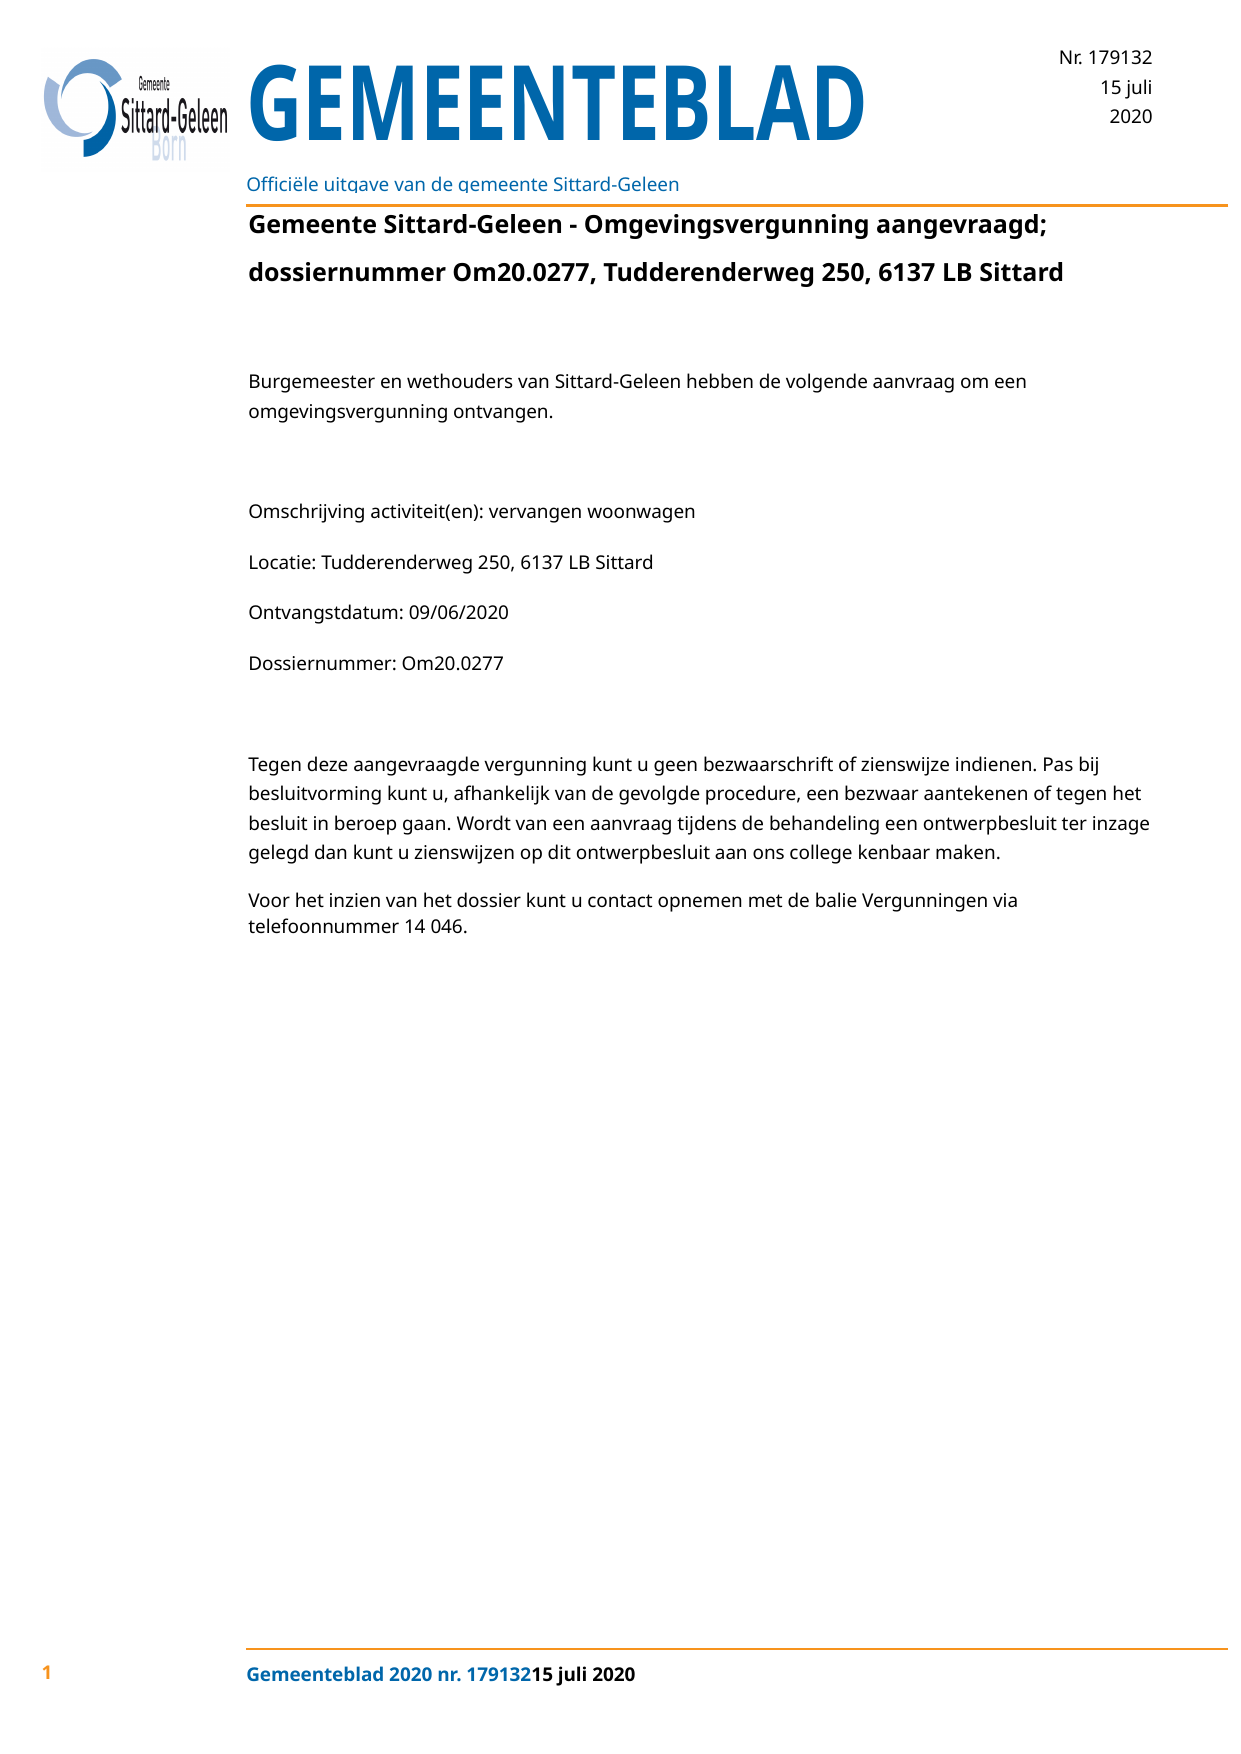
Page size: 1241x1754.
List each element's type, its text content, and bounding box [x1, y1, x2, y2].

text Locatie: Tudderenderweg 250, 6137 LB Sittard [248, 549, 1152, 575]
text Omschrijving activiteit(en): vervangen woonwagen [248, 499, 1152, 524]
text Tegen deze aangevraagde vergunning kunt u geen bezwaarschrift of zienswijze indienen. Pas bij besluitvorming kunt u, afhankelijk van de gevolgde procedure, een bezwaar aantekenen of tegen het besluit in beroep gaan. Wordt van een aanvraag tijdens de behandeling een ontwerpbesluit ter inzage gelegd dan kunt u zienswijzen op dit ontwerpbesluit aan ons college kenbaar maken. [248, 751, 1152, 865]
text Burgemeester en wethouders van Sittard-Geleen hebben de volgende aanvraag om een omgevingsvergunning ontvangen. [248, 368, 1152, 424]
text Ontvangstdatum: 09/06/2020 [248, 599, 1152, 625]
text Voor het inzien van het dossier kunt u contact opnemen met de balie Vergunningen via telefoonnummer 14 046. [248, 887, 1152, 939]
picture [41, 47, 231, 172]
text Gemeente Sittard-Geleen - Omgevingsvergunning aangevraagd; dossiernummer Om20.0277, Tudderenderweg 250, 6137 LB Sittard [248, 207, 1152, 288]
text Dossiernummer: Om20.0277 [248, 650, 1152, 676]
